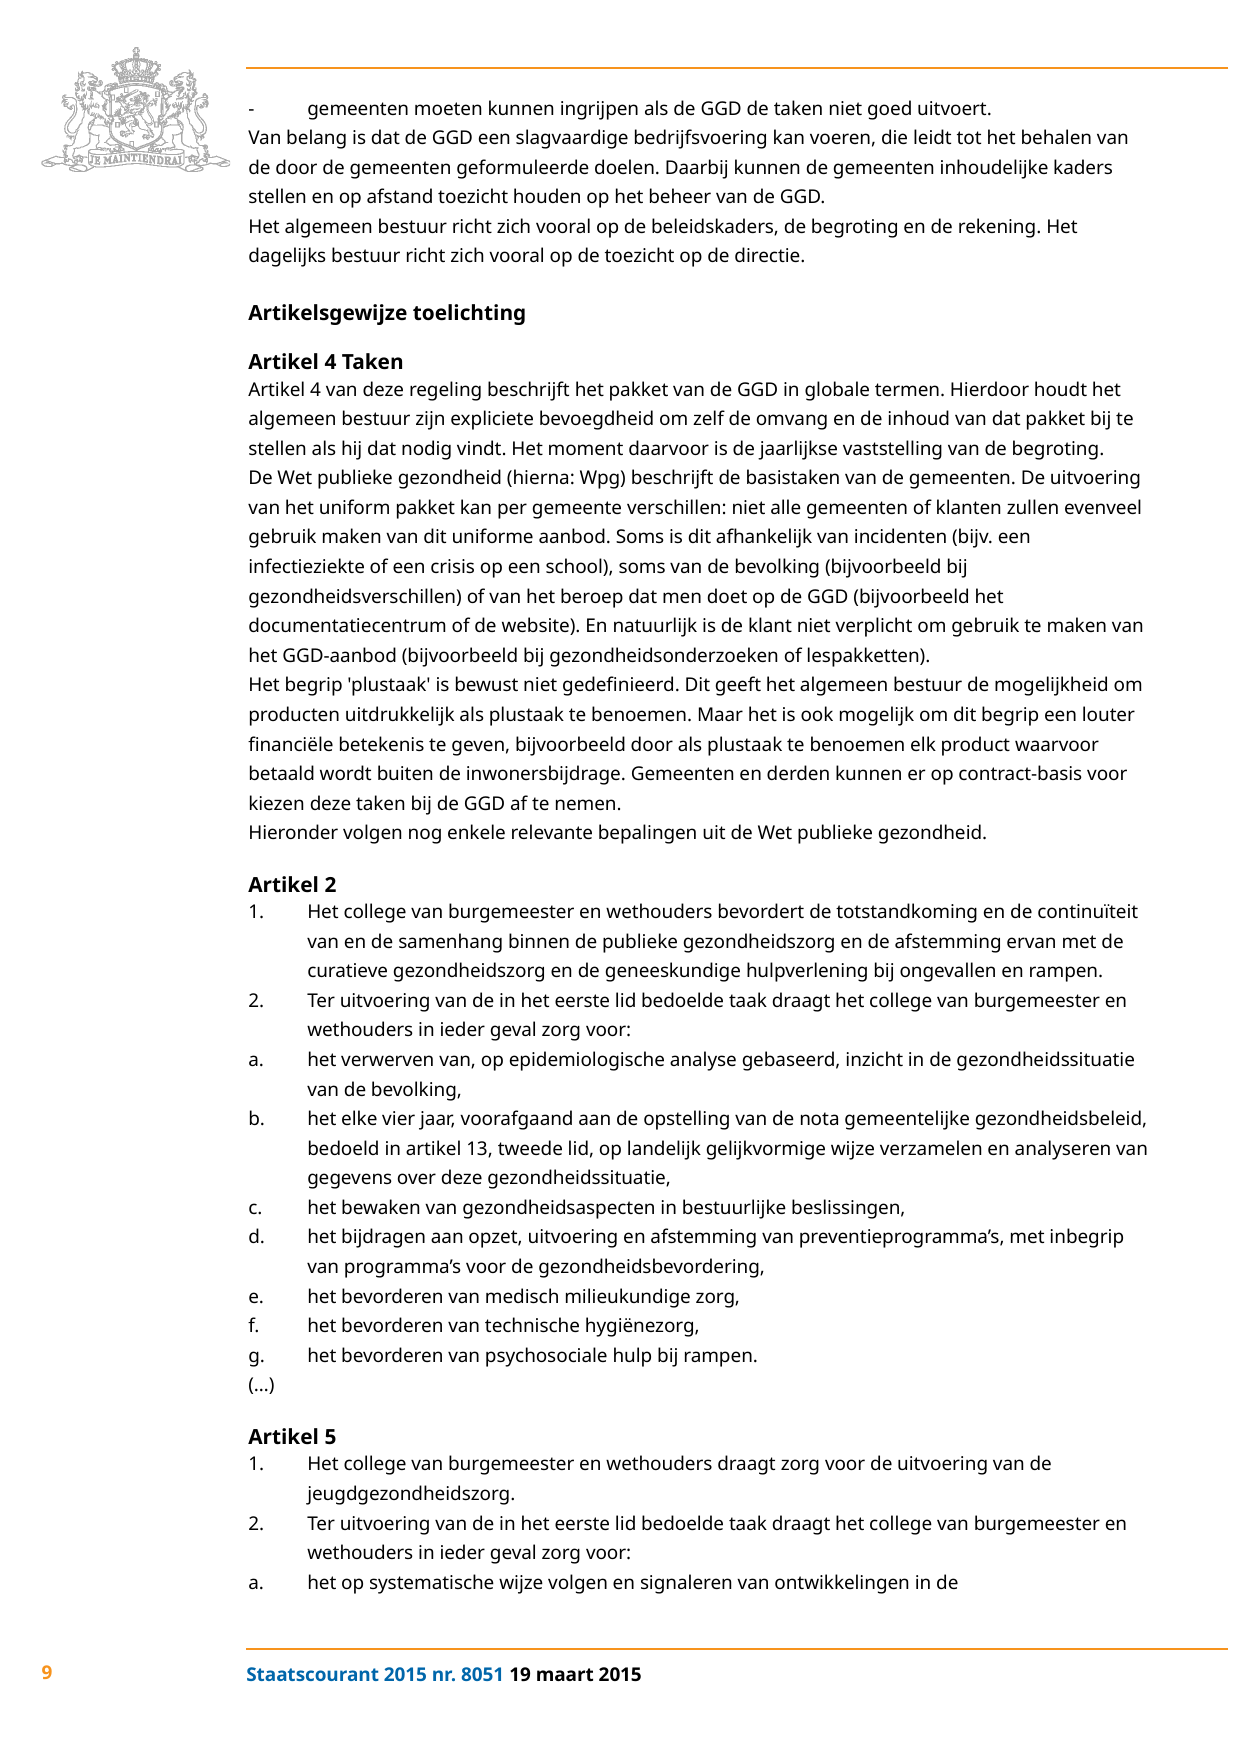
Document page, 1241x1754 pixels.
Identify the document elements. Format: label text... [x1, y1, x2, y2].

text (…) [248, 1372, 1152, 1397]
list het bevorderen van medisch milieukundige zorg, [248, 1283, 1152, 1309]
list het bevorderen van psychosociale hulp bij rampen. [248, 1342, 1152, 1368]
text Hieronder volgen nog enkele relevante bepalingen uit de Wet publieke gezondheid. [248, 819, 1152, 845]
list Het college van burgemeester en wethouders draagt zorg voor de uitvoering van de jeugdgezondheidszorg. [248, 1451, 1152, 1506]
list Ter uitvoering van de in het eerste lid bedoelde taak draagt het college van burgemeester en wethouders in ieder geval zorg voor: [248, 1510, 1152, 1565]
text De Wet publieke gezondheid (hierna: Wpg) beschrijft de basistaken van de gemeenten. De uitvoering van het uniform pakket kan per gemeente verschillen: niet alle gemeenten of klanten zullen evenveel gebruik maken van dit uniforme aanbod. Soms is dit afhankelijk van incidenten (bijv. een infectieziekte of een crisis op een school), soms van de bevolking (bijvoorbeeld bij gezondheidsverschillen) of van het beroep dat men doet op de GGD (bijvoorbeeld het documentatiecentrum of de website). En natuurlijk is de klant niet verplicht om gebruik te maken van het GGD-aanbod (bijvoorbeeld bij gezondheidsonderzoeken of lespakketten). [248, 464, 1152, 668]
text Het algemeen bestuur richt zich vooral op de beleidskaders, de begroting en de rekening. Het dagelijks bestuur richt zich vooral op de toezicht op de directie. [248, 213, 1152, 268]
text Artikel 4 Taken [248, 347, 1152, 376]
text Artikel 2 [248, 870, 1152, 898]
text Artikel 5 [248, 1422, 1152, 1451]
text Artikel 4 van deze regeling beschrijft het pakket van de GGD in globale termen. Hierdoor houdt het algemeen bestuur zijn expliciete bevoegdheid om zelf de omvang en de inhoud van dat pakket bij te stellen als hij dat nodig vindt. Het moment daarvoor is de jaarlijkse vaststelling van de begroting. [248, 376, 1152, 461]
list het verwerven van, op epidemiologische analyse gebaseerd, inzicht in de gezondheidssituatie van de bevolking, [248, 1046, 1152, 1102]
list het elke vier jaar, voorafgaand aan de opstelling van de nota gemeentelijke gezondheidsbeleid, bedoeld in artikel 13, tweede lid, op landelijk gelijkvormige wijze verzamelen en analyseren van gegevens over deze gezondheidssituatie, [248, 1105, 1152, 1190]
text Van belang is dat de GGD een slagvaardige bedrijfsvoering kan voeren, die leidt tot het behalen van de door de gemeenten geformuleerde doelen. Daarbij kunnen de gemeenten inhoudelijke kaders stellen en op afstand toezicht houden op het beheer van de GGD. [248, 124, 1152, 209]
list het bijdragen aan opzet, uitvoering en afstemming van preventieprogramma’s, met inbegrip van programma’s voor de gezondheidsbevordering, [248, 1224, 1152, 1279]
text Artikelsgewijze toelichting [248, 298, 1152, 326]
list het bewaken van gezondheidsaspecten in bestuurlijke beslissingen, [248, 1194, 1152, 1220]
picture [41, 47, 231, 172]
list Ter uitvoering van de in het eerste lid bedoelde taak draagt het college van burgemeester en wethouders in ieder geval zorg voor: [248, 987, 1152, 1042]
list gemeenten moeten kunnen ingrijpen als de GGD de taken niet goed uitvoert. [248, 95, 1152, 121]
list het op systematische wijze volgen en signaleren van ontwikkelingen in de [248, 1569, 1152, 1594]
list Het college van burgemeester en wethouders bevordert de totstandkoming en de continuïteit van en de samenhang binnen de publieke gezondheidszorg en de afstemming ervan met de curatieve gezondheidszorg en de geneeskundige hulpverlening bij ongevallen en rampen. [248, 898, 1152, 983]
list het bevorderen van technische hygiënezorg, [248, 1312, 1152, 1338]
text Het begrip 'plustaak' is bewust niet gedefinieerd. Dit geeft het algemeen bestuur de mogelijkheid om producten uitdrukkelijk als plustaak te benoemen. Maar het is ook mogelijk om dit begrip een louter financiële betekenis te geven, bijvoorbeeld door als plustaak te benoemen elk product waarvoor betaald wordt buiten de inwonersbijdrage. Gemeenten en derden kunnen er op contract-basis voor kiezen deze taken bij de GGD af te nemen. [248, 672, 1152, 816]
